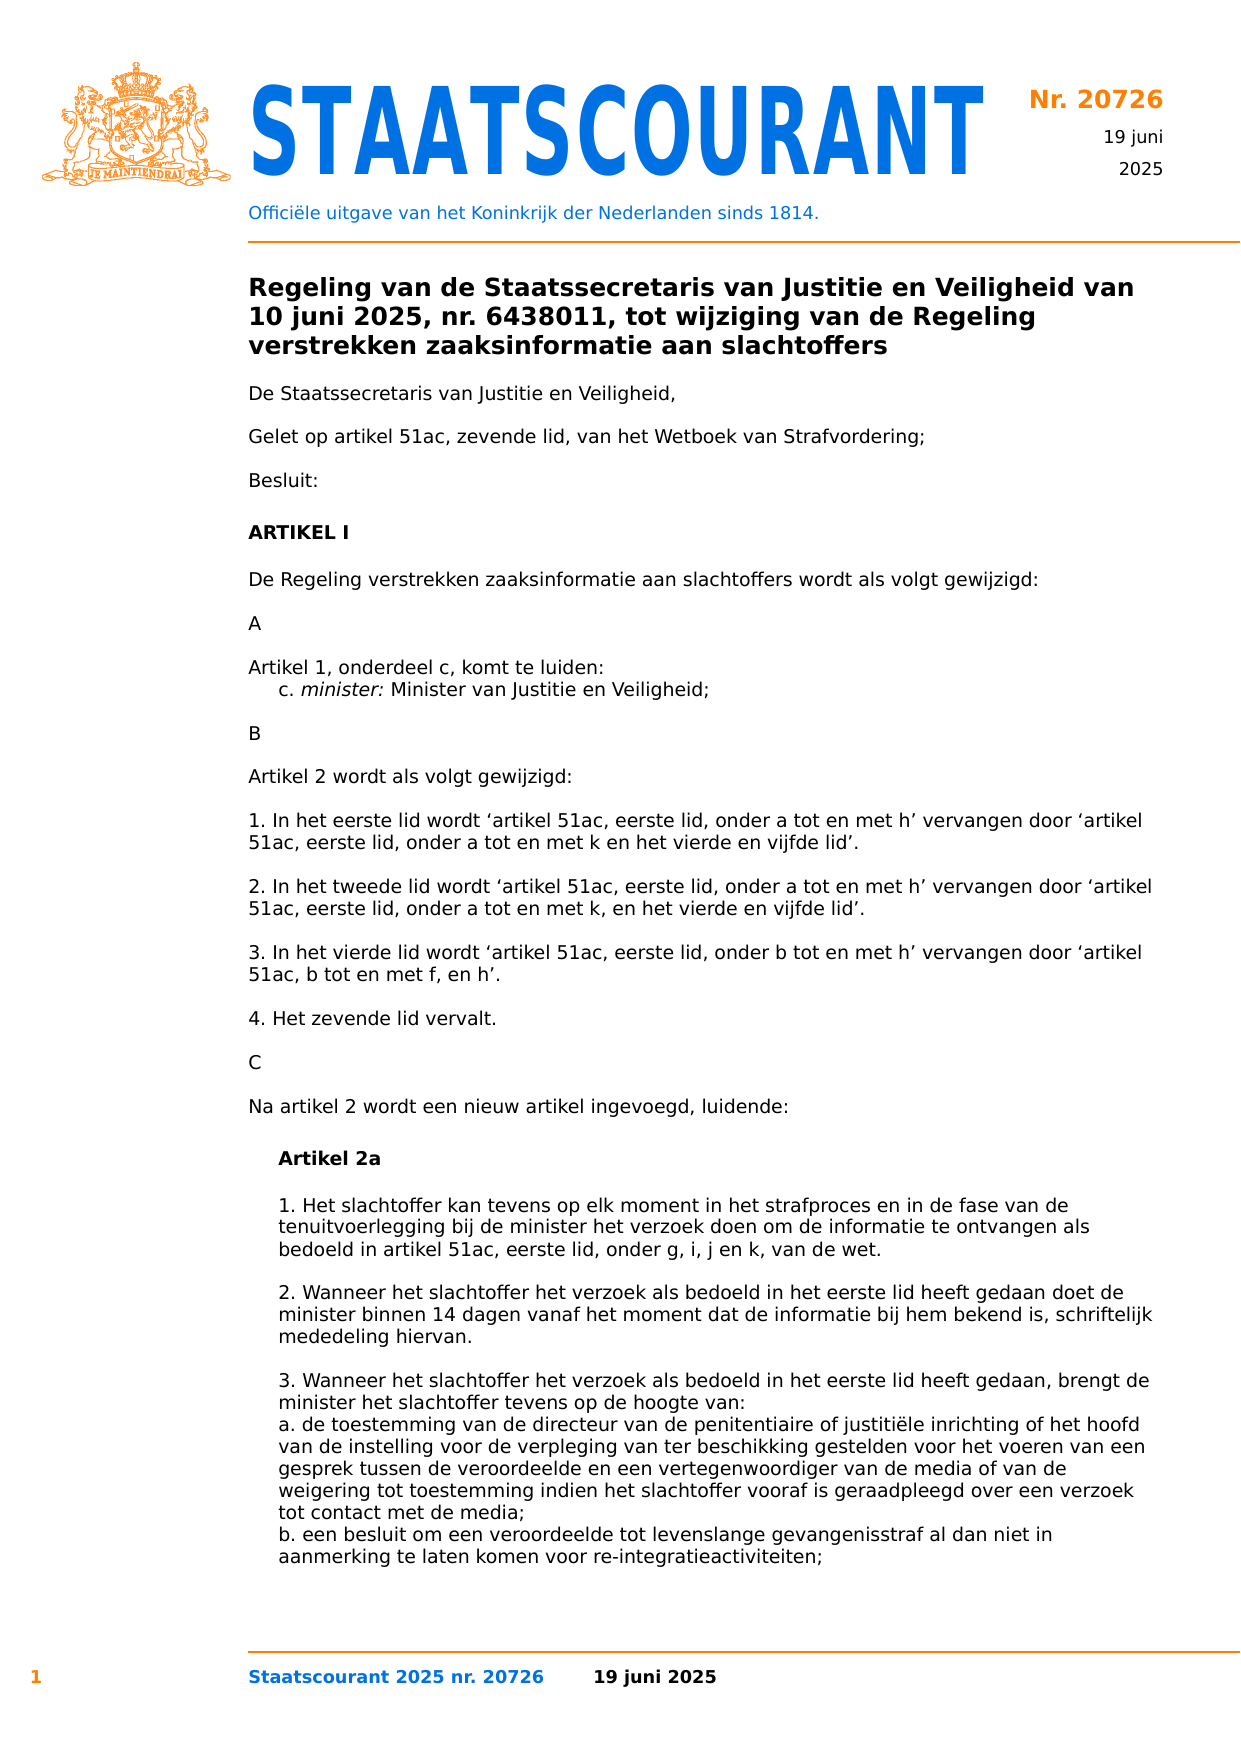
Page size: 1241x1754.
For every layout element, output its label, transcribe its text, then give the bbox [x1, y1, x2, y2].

text Gelet op artikel 51ac, zevende lid, van het Wetboek van Strafvordering; [248, 426, 1163, 448]
subtitle Regeling van de Staatssecretaris van Justitie en Veiligheid van 10 juni 2025, nr. 6438011, tot wijziging van de Regeling verstrekken zaaksinformatie aan slachtoffers [248, 273, 1163, 361]
subtitle ARTIKEL I [248, 522, 1163, 544]
text a. de toestemming van de directeur van de penitentiaire of justitiële inrichting of het hoofd van de instelling voor de verpleging van ter beschikking gestelden voor het voeren van een gesprek tussen de veroordeelde en een vertegenwoordiger van de media of van de weigering tot toestemming indien het slachtoffer vooraf is geraadpleegd over een verzoek tot contact met de media; [278, 1414, 1163, 1524]
table_header [25, 62, 248, 241]
table_header STAATSCOURANT [248, 62, 998, 203]
text Na artikel 2 wordt een nieuw artikel ingevoegd, luidende: [248, 1096, 1163, 1117]
table_cell 2025 [998, 153, 1240, 203]
text c. minister: Minister van Justitie en Veiligheid; [278, 679, 1163, 701]
text 1. Het slachtoffer kan tevens op elk moment in het strafproces en in de fase van de tenuitvoerlegging bij de minister het verzoek doen om de informatie te ontvangen als bedoeld in artikel 51ac, eerste lid, onder g, i, j en k, van de wet. [278, 1194, 1163, 1260]
text C [248, 1052, 1163, 1074]
text 2. Wanneer het slachtoffer het verzoek als bedoeld in het eerste lid heeft gedaan doet de minister binnen 14 dagen vanaf het moment dat de informatie bij hem bekend is, schriftelijk mededeling hiervan. [278, 1282, 1163, 1348]
text 3. Wanneer het slachtoffer het verzoek als bedoeld in het eerste lid heeft gedaan, brengt de minister het slachtoffer tevens op de hoogte van: [278, 1370, 1163, 1414]
text De Regeling verstrekken zaaksinformatie aan slachtoffers wordt als volgt gewijzigd: [248, 569, 1163, 591]
text Besluit: [248, 470, 1163, 492]
text b. een besluit om een veroordeelde tot levenslange gevangenisstraf al dan niet in aanmerking te laten komen voor re-integratieactiviteiten; [278, 1524, 1163, 1568]
text 1. In het eerste lid wordt ‘artikel 51ac, eerste lid, onder a tot en met h’ vervangen door ‘artikel 51ac, eerste lid, onder a tot en met k en het vierde en vijfde lid’. [248, 810, 1163, 854]
text A [248, 613, 1163, 635]
picture [41, 62, 231, 186]
text De Staatssecretaris van Justitie en Veiligheid, [248, 382, 1163, 404]
text 4. Het zevende lid vervalt. [248, 1008, 1163, 1030]
table_cell 19 juni [998, 121, 1240, 153]
table_cell Officiële uitgave van het Koninkrijk der Nederlanden sinds 1814. [248, 203, 1240, 241]
text Artikel 2 wordt als volgt gewijzigd: [248, 766, 1163, 788]
subtitle Artikel 2a [278, 1147, 1163, 1169]
table_header Nr. 20726 [998, 62, 1240, 121]
text 3. In het vierde lid wordt ‘artikel 51ac, eerste lid, onder b tot en met h’ vervangen door ‘artikel 51ac, b tot en met f, en h’. [248, 942, 1163, 986]
text 2. In het tweede lid wordt ‘artikel 51ac, eerste lid, onder a tot en met h’ vervangen door ‘artikel 51ac, eerste lid, onder a tot en met k, en het vierde en vijfde lid’. [248, 876, 1163, 920]
text B [248, 723, 1163, 744]
text Artikel 1, onderdeel c, komt te luiden: [248, 657, 1163, 679]
